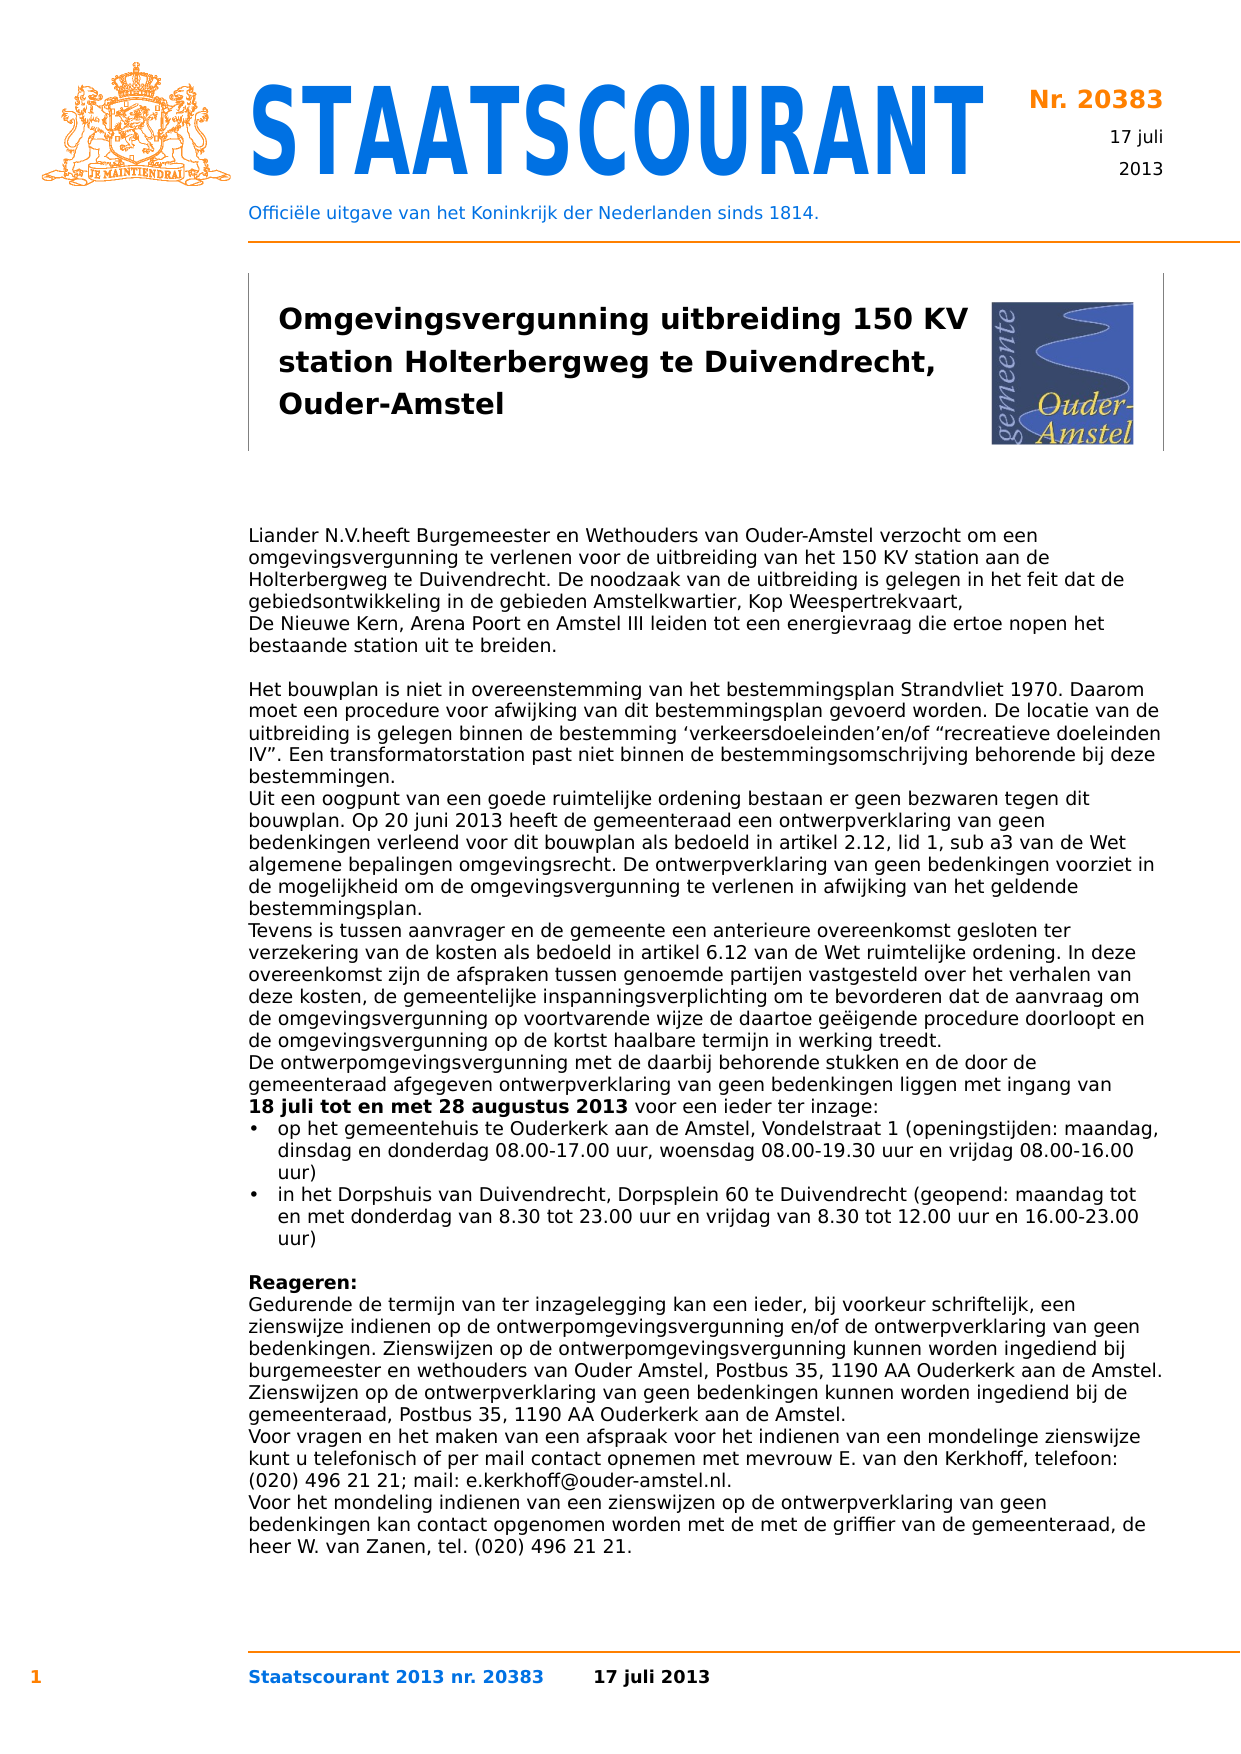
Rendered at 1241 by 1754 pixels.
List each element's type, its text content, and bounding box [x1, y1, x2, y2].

table_cell 2013 [998, 153, 1240, 203]
table_cell Officiële uitgave van het Koninkrijk der Nederlanden sinds 1814. [248, 203, 1240, 241]
picture [991, 302, 1134, 445]
text Tevens is tussen aanvrager en de gemeente een anterieure overeenkomst gesloten ter verzekering van de kosten als bedoeld in artikel 6.12 van de Wet ruimtelijke ordening. In deze overeenkomst zijn de afspraken tussen genoemde partijen vastgesteld over het verhalen van deze kosten, de gemeentelijke inspanningsverplichting om te bevorderen dat de aanvraag om de omgevingsvergunning op voortvarende wijze de daartoe geëigende procedure doorloopt en de omgevingsvergunning op de kortst haalbare termijn in werking treedt. [248, 920, 1163, 1052]
picture [41, 62, 231, 186]
text Voor het mondeling indienen van een zienswijzen op de ontwerpverklaring van geen bedenkingen kan contact opgenomen worden met de met de griffier van de gemeenteraad, de heer W. van Zanen, tel. (020) 496 21 21. [248, 1492, 1163, 1557]
text Liander N.V.heeft Burgemeester en Wethouders van Ouder-Amstel verzocht om een omgevingsvergunning te verlenen voor de uitbreiding van het 150 KV station aan de Holterbergweg te Duivendrecht. De noodzaak van de uitbreiding is gelegen in het feit dat de gebiedsontwikkeling in de gebieden Amstelkwartier, Kop Weespertrekvaart, [248, 525, 1163, 613]
table_cell 17 juli [998, 121, 1240, 153]
text • op het gemeentehuis te Ouderkerk aan de Amstel, Vondelstraat 1 (openingstijden: maandag, dinsdag en donderdag 08.00-17.00 uur, woensdag 08.00-19.30 uur en vrijdag 08.00-16.00 uur) [248, 1118, 1163, 1184]
table_header STAATSCOURANT [248, 62, 998, 203]
text De ontwerpomgevingsvergunning met de daarbij behorende stukken en de door de gemeenteraad afgegeven ontwerpverklaring van geen bedenkingen liggen met ingang van 18 juli tot en met 28 augustus 2013 voor een ieder ter inzage: [248, 1052, 1163, 1118]
text De Nieuwe Kern, Arena Poort en Amstel III leiden tot een energievraag die ertoe nopen het bestaande station uit te breiden. [248, 613, 1163, 657]
text Reageren: [248, 1272, 1163, 1294]
text Uit een oogpunt van een goede ruimtelijke ordening bestaan er geen bezwaren tegen dit bouwplan. Op 20 juni 2013 heeft de gemeenteraad een ontwerpverklaring van geen bedenkingen verleend voor dit bouwplan als bedoeld in artikel 2.12, lid 1, sub a3 van de Wet algemene bepalingen omgevingsrecht. De ontwerpverklaring van geen bedenkingen voorziet in de mogelijkheid om de omgevingsvergunning te verlenen in afwijking van het geldende bestemmingsplan. [248, 788, 1163, 920]
text Gedurende de termijn van ter inzagelegging kan een ieder, bij voorkeur schriftelijk, een zienswijze indienen op de ontwerpomgevingsvergunning en/of de ontwerpverklaring van geen bedenkingen. Zienswijzen op de ontwerpomgevingsvergunning kunnen worden ingediend bij burgemeester en wethouders van Ouder Amstel, Postbus 35, 1190 AA Ouderkerk aan de Amstel. Zienswijzen op de ontwerpverklaring van geen bedenkingen kunnen worden ingediend bij de gemeenteraad, Postbus 35, 1190 AA Ouderkerk aan de Amstel. [248, 1294, 1163, 1426]
text Het bouwplan is niet in overeenstemming van het bestemmingsplan Strandvliet 1970. Daarom moet een procedure voor afwijking van dit bestemmingsplan gevoerd worden. De locatie van de uitbreiding is gelegen binnen de bestemming ‘verkeersdoeleinden’en/of “recreatieve doeleinden IV”. Een transformatorstation past niet binnen de bestemmingsomschrijving behorende bij deze bestemmingen. [248, 678, 1163, 788]
table_header Nr. 20383 [998, 62, 1240, 121]
subtitle Omgevingsvergunning uitbreiding 150 KV station Holterbergweg te Duivendrecht, Ouder-Amstel [249, 273, 1163, 451]
text • in het Dorpshuis van Duivendrecht, Dorpsplein 60 te Duivendrecht (geopend: maandag tot en met donderdag van 8.30 tot 23.00 uur en vrijdag van 8.30 tot 12.00 uur en 16.00-23.00 uur) [248, 1184, 1163, 1250]
table_header [25, 62, 248, 241]
text Voor vragen en het maken van een afspraak voor het indienen van een mondelinge zienswijze kunt u telefonisch of per mail contact opnemen met mevrouw E. van den Kerkhoff, telefoon: (020) 496 21 21; mail: e.kerkhoff@ouder-amstel.nl. [248, 1426, 1163, 1492]
